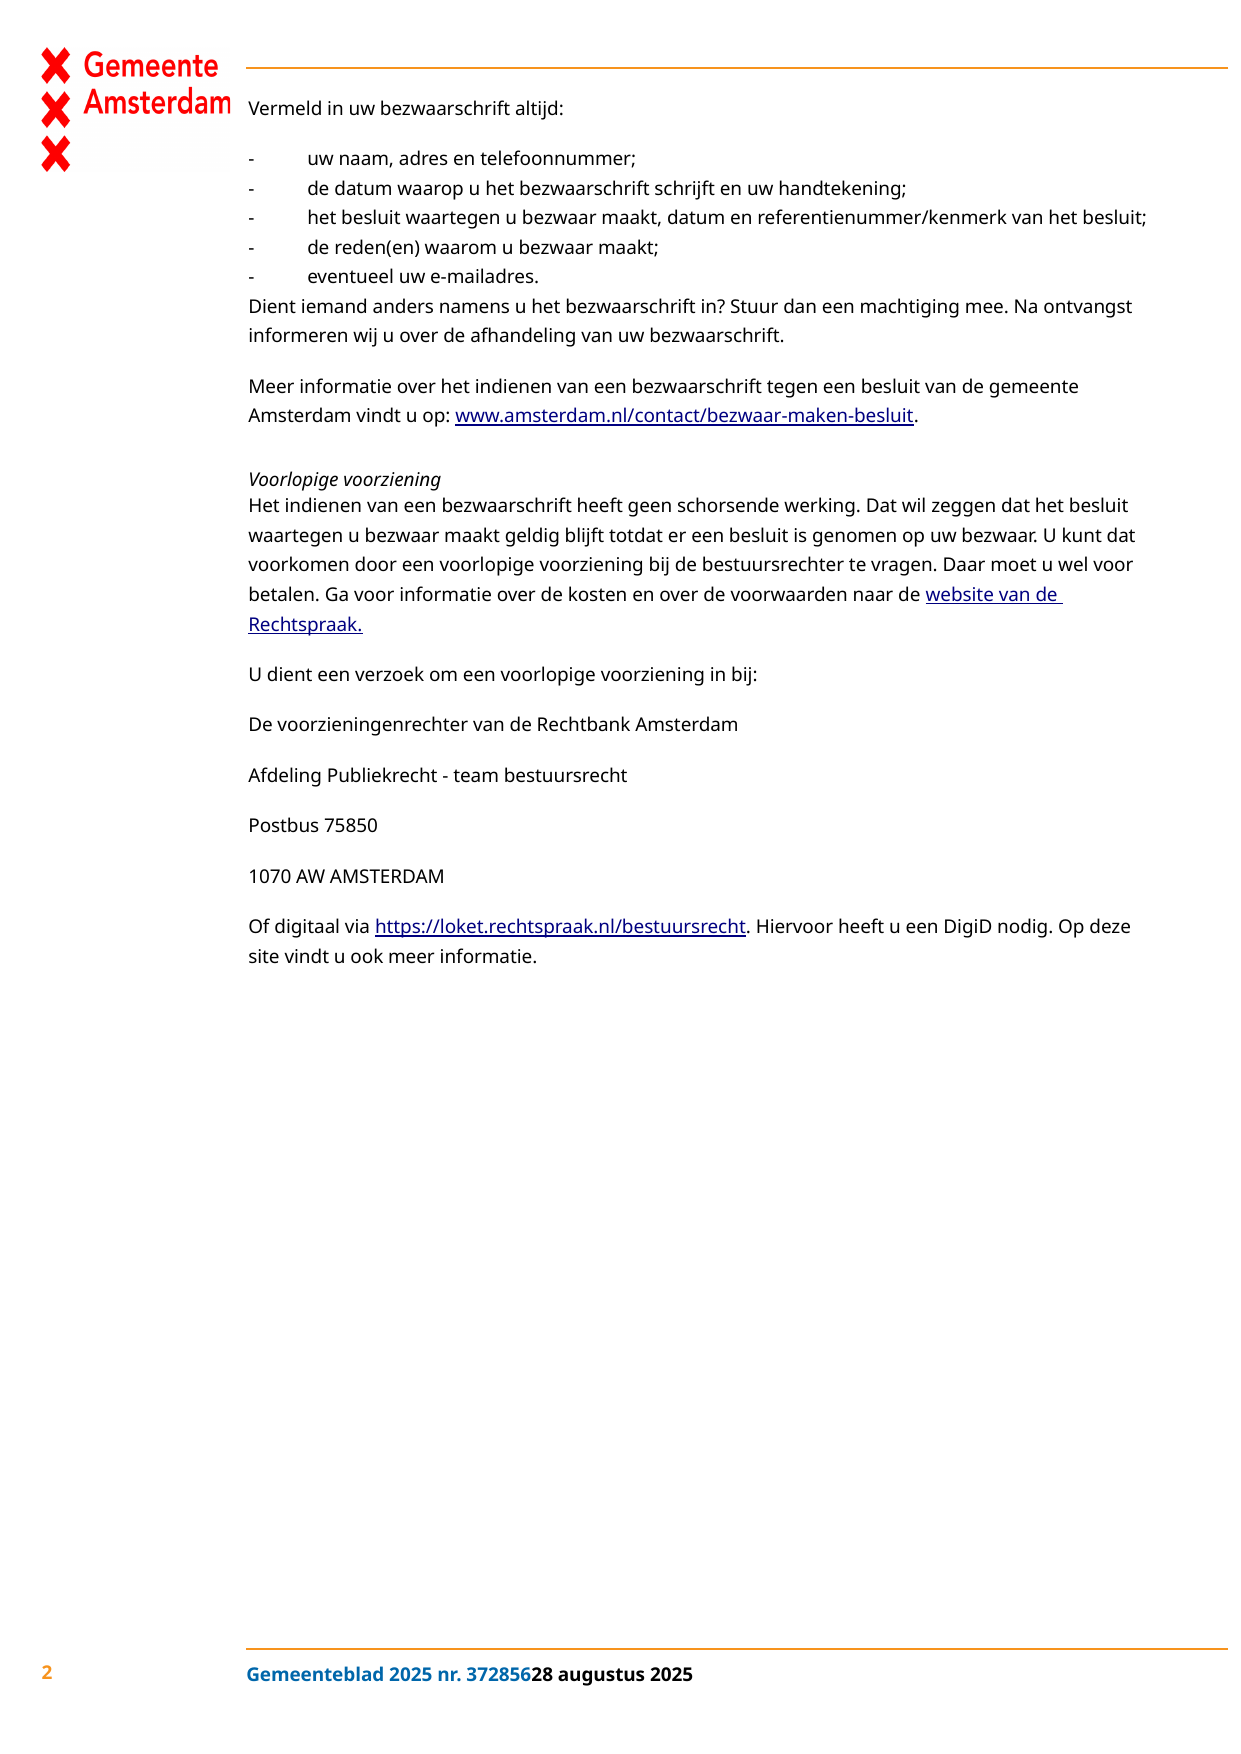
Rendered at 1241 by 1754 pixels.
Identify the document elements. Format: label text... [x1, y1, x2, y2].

text De voorzieningenrechter van de Rechtbank Amsterdam [248, 712, 1152, 737]
text Afdeling Publiekrecht - team bestuursrecht [248, 762, 1152, 788]
list de reden(en) waarom u bezwaar maakt; [248, 234, 1152, 260]
list de datum waarop u het bezwaarschrift schrijft en uw handtekening; [248, 175, 1152, 201]
list het besluit waartegen u bezwaar maakt, datum en referentienummer/kenmerk van het besluit; [248, 204, 1152, 230]
list eventueel uw e-mailadres. [248, 263, 1152, 289]
list uw naam, adres en telefoonnummer; [248, 145, 1152, 171]
text Meer informatie over het indienen van een bezwaarschrift tegen een besluit van de gemeente Amsterdam vindt u op: www.amsterdam.nl/contact/bezwaar-maken-besluit. [248, 373, 1152, 428]
text U dient een verzoek om een voorlopige voorziening in bij: [248, 661, 1152, 687]
text Of digitaal via https://loket.rechtspraak.nl/bestuursrecht. Hiervoor heeft u een DigiD nodig. Op deze site vindt u ook meer informatie. [248, 913, 1152, 968]
text Dient iemand anders namens u het bezwaarschrift in? Stuur dan een machtiging mee. Na ontvangst informeren wij u over de afhandeling van uw bezwaarschrift. [248, 293, 1152, 348]
text Postbus 75850 [248, 812, 1152, 838]
text Het indienen van een bezwaarschrift heeft geen schorsende werking. Dat wil zeggen dat het besluit waartegen u bezwaar maakt geldig blijft totdat er een besluit is genomen op uw bezwaar. U kunt dat voorkomen door een voorlopige voorziening bij de bestuursrechter te vragen. Daar moet u wel voor betalen. Ga voor informatie over de kosten en over de voorwaarden naar de website van de Rechtspraak. [248, 492, 1152, 636]
text Vermeld in uw bezwaarschrift altijd: [248, 95, 1152, 121]
text 1070 AW AMSTERDAM [248, 863, 1152, 888]
picture [41, 47, 231, 172]
text Voorlopige voorziening [248, 467, 1152, 492]
